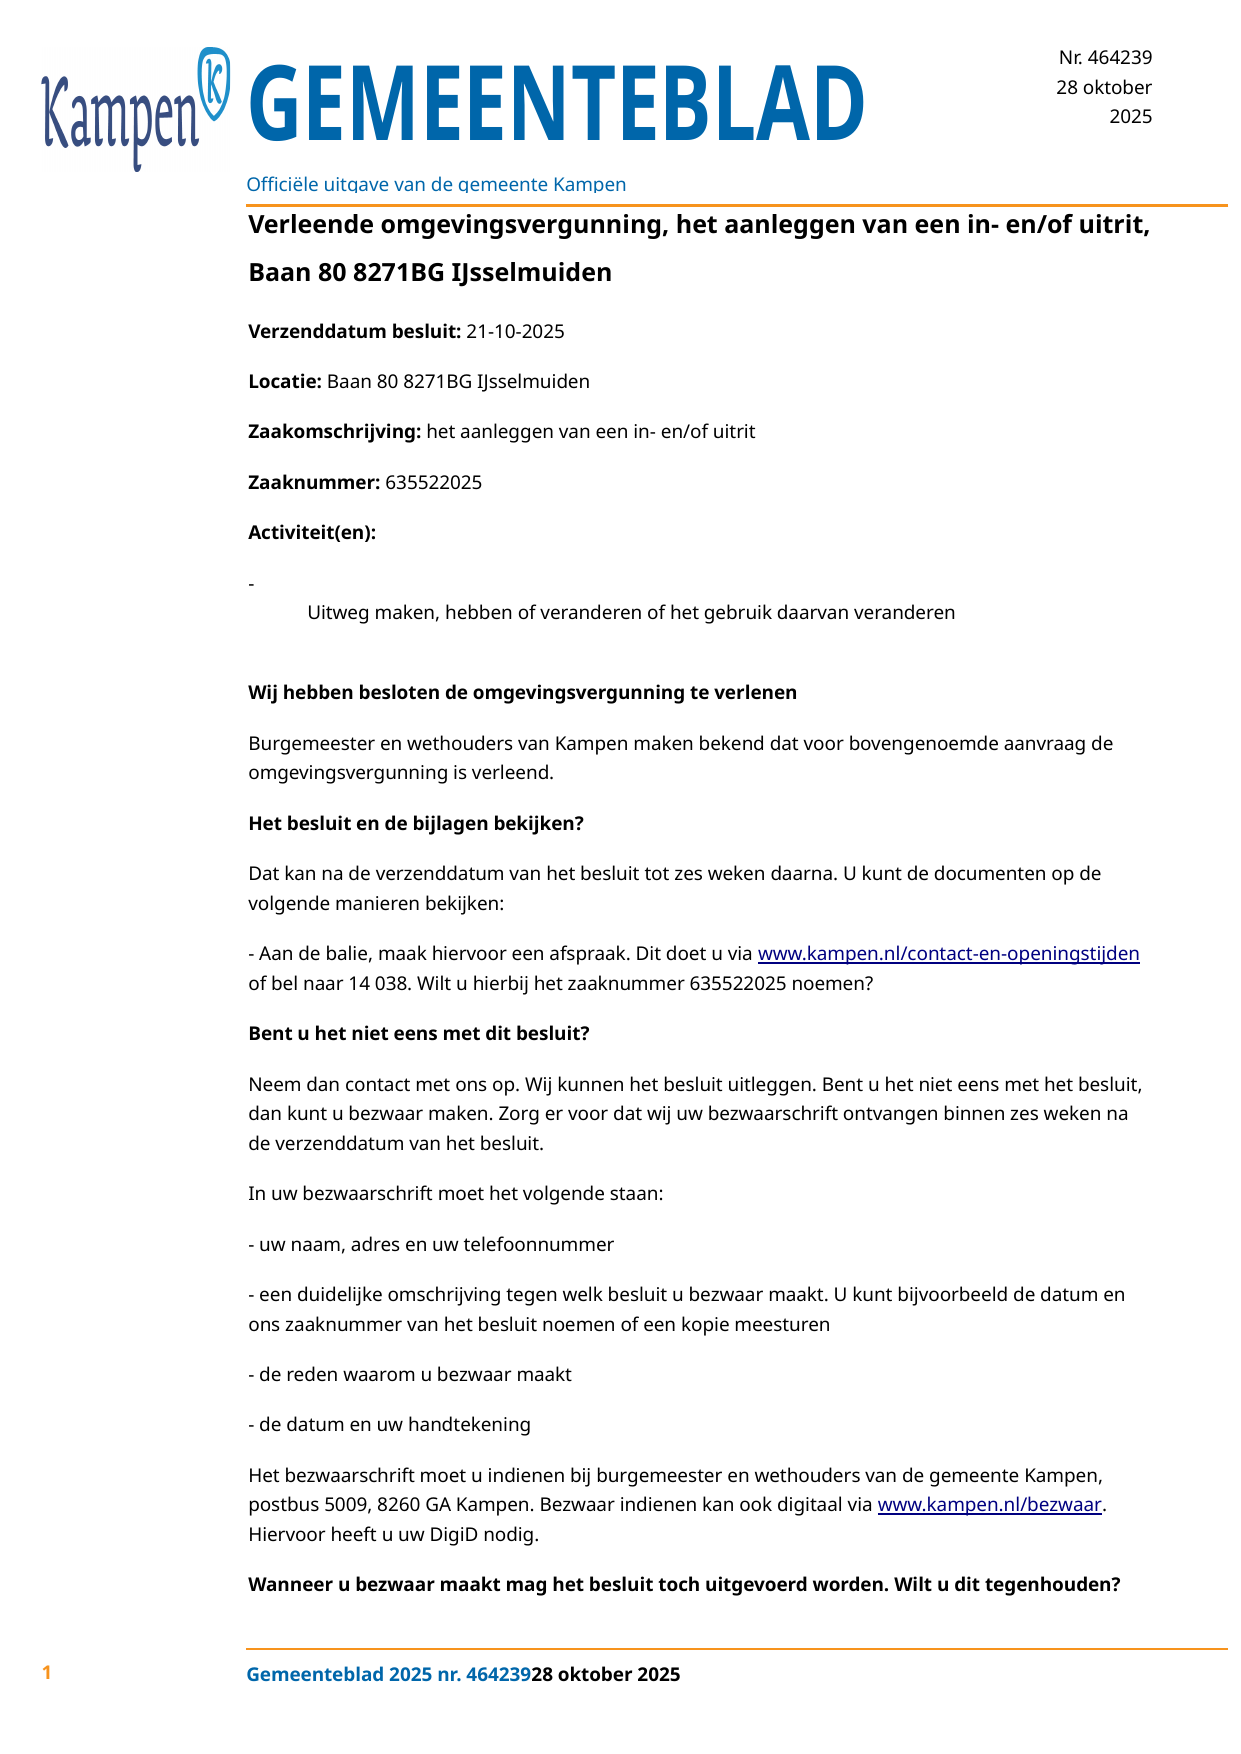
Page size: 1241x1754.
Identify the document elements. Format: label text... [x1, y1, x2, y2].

text Dat kan na de verzenddatum van het besluit tot zes weken daarna. U kunt de documenten op de volgende manieren bekijken: [248, 860, 1152, 916]
text Zaakomschrijving: het aanleggen van een in- en/of uitrit [248, 419, 1152, 444]
text Zaaknummer: 635522025 [248, 469, 1152, 495]
text Wij hebben besloten de omgevingsvergunning te verlenen [248, 679, 1152, 705]
text In uw bezwaarschrift moet het volgende staan: [248, 1180, 1152, 1206]
picture [41, 47, 231, 172]
text Neem dan contact met ons op. Wij kunnen het besluit uitleggen. Bent u het niet eens met het besluit, dan kunt u bezwaar maken. Zorg er voor dat wij uw bezwaarschrift ontvangen binnen zes weken na de verzenddatum van het besluit. [248, 1071, 1152, 1156]
text Het bezwaarschrift moet u indienen bij burgemeester en wethouders van de gemeente Kampen, postbus 5009, 8260 GA Kampen. Bezwaar indienen kan ook digitaal via www.kampen.nl/bezwaar. Hiervoor heeft u uw DigiD nodig. [248, 1462, 1152, 1547]
text - uw naam, adres en uw telefoonnummer [248, 1231, 1152, 1257]
text Burgemeester en wethouders van Kampen maken bekend dat voor bovengenoemde aanvraag de omgevingsvergunning is verleend. [248, 730, 1152, 785]
text Bent u het niet eens met dit besluit? [248, 1020, 1152, 1046]
text Locatie: Baan 80 8271BG IJsselmuiden [248, 368, 1152, 394]
text Verzenddatum besluit: 21-10-2025 [248, 318, 1152, 344]
text - de datum en uw handtekening [248, 1412, 1152, 1437]
text - een duidelijke omschrijving tegen welk besluit u bezwaar maakt. U kunt bijvoorbeeld de datum en ons zaaknummer van het besluit noemen of een kopie meesturen [248, 1281, 1152, 1337]
text Verleende omgevingsvergunning, het aanleggen van een in- en/of uitrit, Baan 80 8271BG IJsselmuiden [248, 207, 1152, 288]
text Het besluit en de bijlagen bekijken? [248, 810, 1152, 836]
text - de reden waarom u bezwaar maakt [248, 1361, 1152, 1387]
text Activiteit(en): [248, 519, 1152, 545]
text Wanneer u bezwaar maakt mag het besluit toch uitgevoerd worden. Wilt u dit tegenhouden? [248, 1572, 1152, 1597]
list Uitweg maken, hebben of veranderen of het gebruik daarvan veranderen [248, 599, 1152, 625]
text - Aan de balie, maak hiervoor een afspraak. Dit doet u via www.kampen.nl/contact-en-openingstijden of bel naar 14 038. Wilt u hierbij het zaaknummer 635522025 noemen? [248, 940, 1152, 996]
